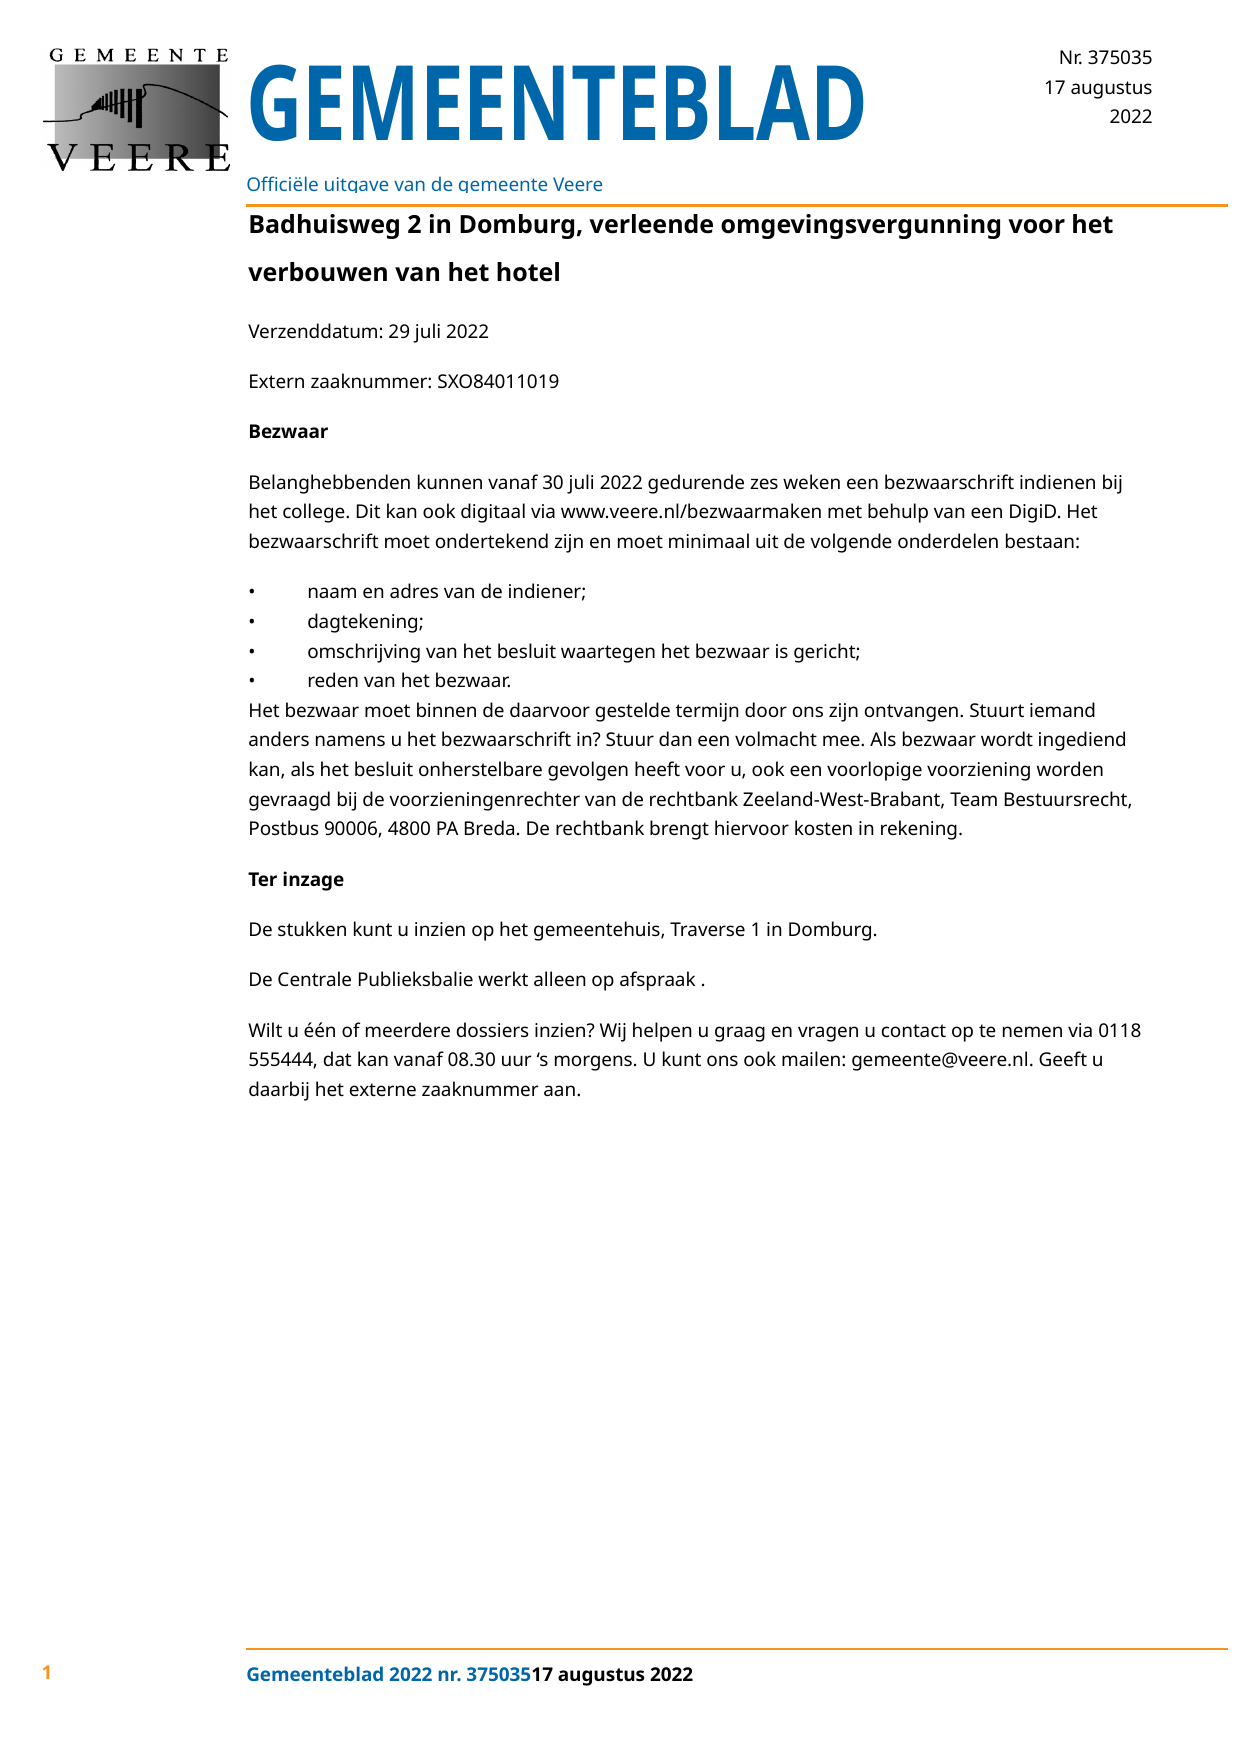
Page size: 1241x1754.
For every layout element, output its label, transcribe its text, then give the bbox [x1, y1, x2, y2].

text Verzenddatum: 29 juli 2022 [248, 318, 1152, 344]
text Wilt u één of meerdere dossiers inzien? Wij helpen u graag en vragen u contact op te nemen via 0118 555444, dat kan vanaf 08.30 uur ‘s morgens. U kunt ons ook mailen: gemeente@veere.nl. Geeft u daarbij het externe zaaknummer aan. [248, 1017, 1152, 1102]
text Badhuisweg 2 in Domburg, verleende omgevingsvergunning voor het verbouwen van het hotel [248, 207, 1152, 288]
text Belanghebbenden kunnen vanaf 30 juli 2022 gedurende zes weken een bezwaarschrift indienen bij het college. Dit kan ook digitaal via www.veere.nl/bezwaarmaken met behulp van een DigiD. Het bezwaarschrift moet ondertekend zijn en moet minimaal uit de volgende onderdelen bestaan: [248, 469, 1152, 554]
text Ter inzage [248, 866, 1152, 892]
text Extern zaaknummer: SXO84011019 [248, 368, 1152, 394]
text Bezwaar [248, 419, 1152, 444]
list naam en adres van de indiener; [248, 579, 1152, 604]
list dagtekening; [248, 608, 1152, 634]
text Het bezwaar moet binnen de daarvoor gestelde termijn door ons zijn ontvangen. Stuurt iemand anders namens u het bezwaarschrift in? Stuur dan een volmacht mee. Als bezwaar wordt ingediend kan, als het besluit onherstelbare gevolgen heeft voor u, ook een voorlopige voorziening worden gevraagd bij de voorzieningenrechter van de rechtbank Zeeland-West-Brabant, Team Bestuursrecht, Postbus 90006, 4800 PA Breda. De rechtbank brengt hiervoor kosten in rekening. [248, 697, 1152, 841]
text De stukken kunt u inzien op het gemeentehuis, Traverse 1 in Domburg. [248, 916, 1152, 942]
list omschrijving van het besluit waartegen het bezwaar is gericht; [248, 638, 1152, 664]
list reden van het bezwaar. [248, 667, 1152, 693]
text De Centrale Publieksbalie werkt alleen op afspraak . [248, 967, 1152, 992]
picture [41, 47, 231, 172]
